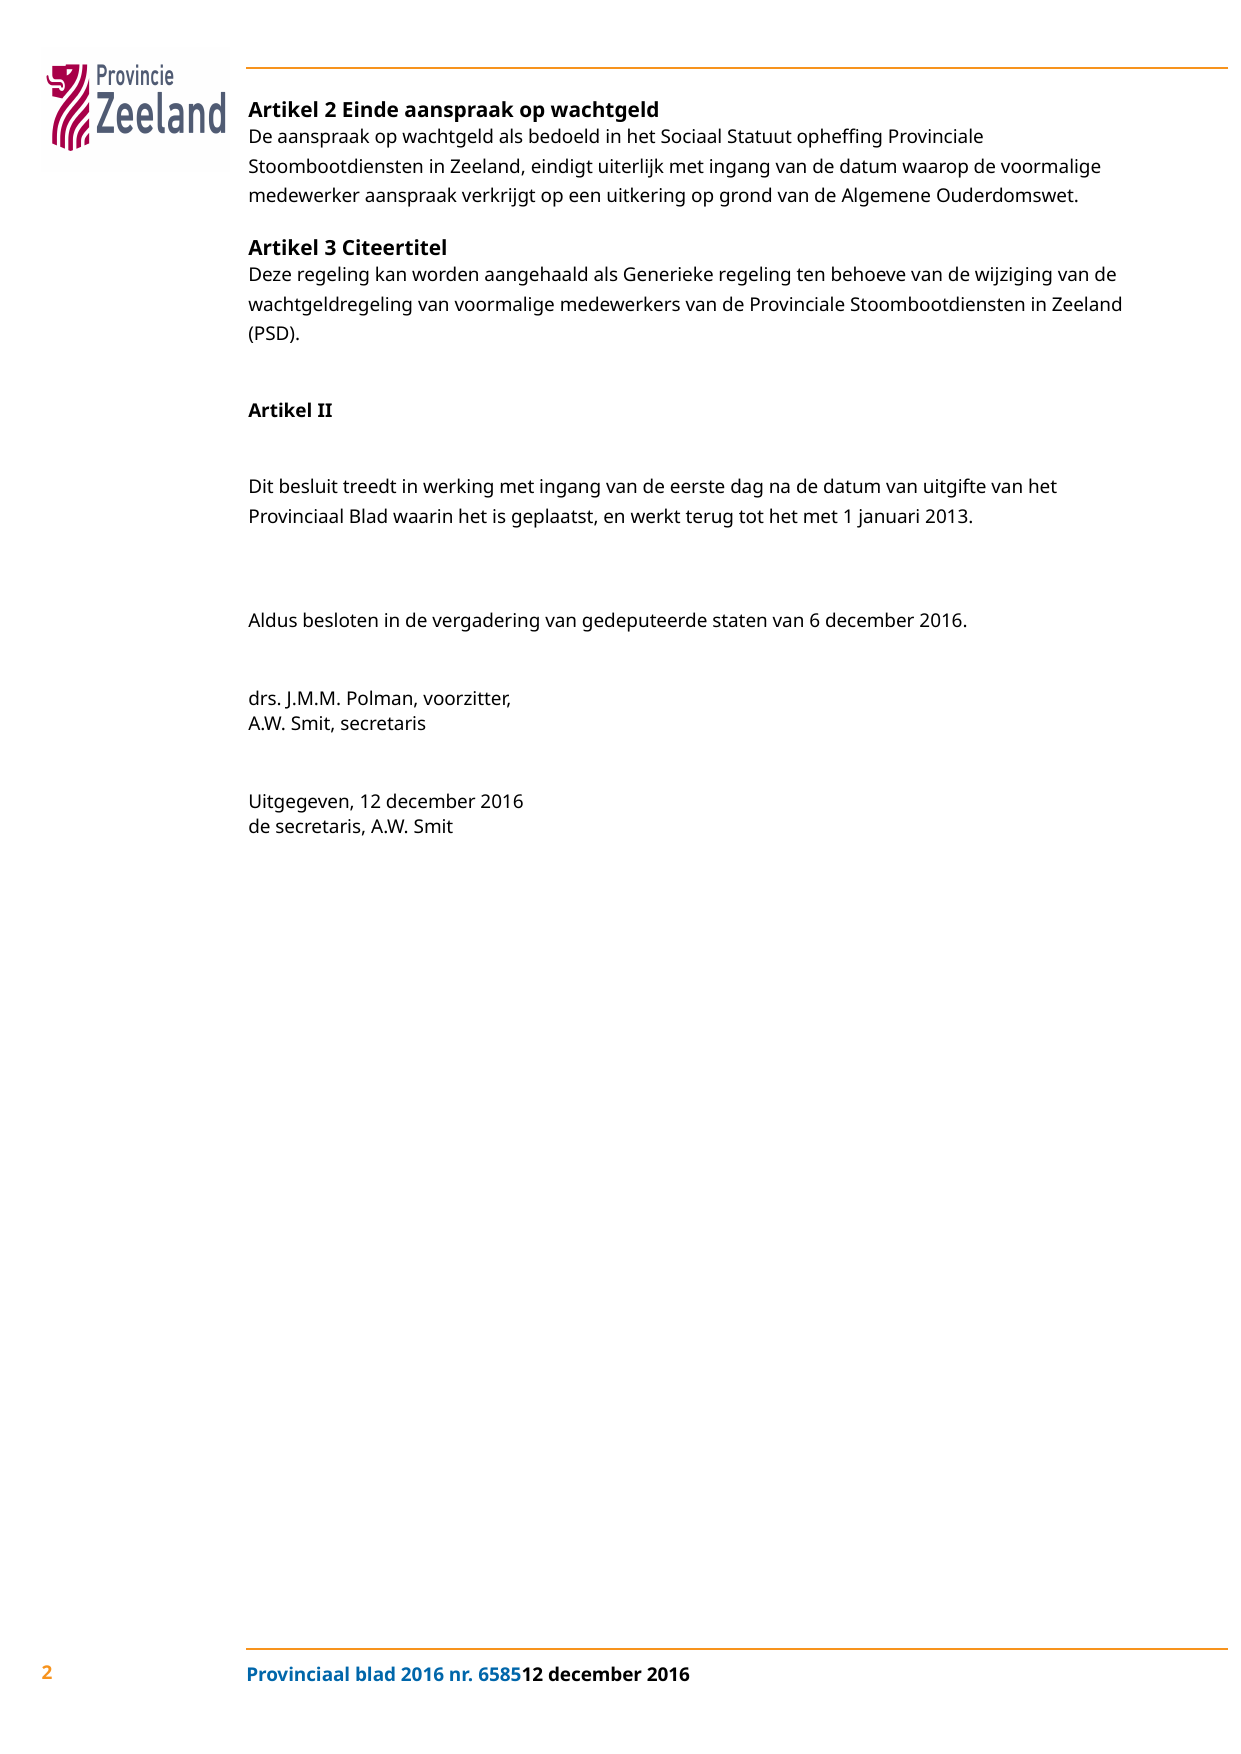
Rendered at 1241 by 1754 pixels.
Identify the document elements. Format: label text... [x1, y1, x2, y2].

text Artikel 3 Citeertitel [248, 233, 1152, 261]
text Dit besluit treedt in werking met ingang van de eerste dag na de datum van uitgifte van het Provinciaal Blad waarin het is geplaatst, en werkt terug tot het met 1 januari 2013. [248, 473, 1152, 529]
text Artikel 2 Einde aanspraak op wachtgeld [248, 95, 1152, 123]
text Deze regeling kan worden aangehaald als Generieke regeling ten behoeve van de wijziging van de wachtgeldregeling van voormalige medewerkers van de Provinciale Stoombootdiensten in Zeeland (PSD). [248, 261, 1152, 346]
picture [41, 47, 231, 172]
text A.W. Smit, secretaris [248, 711, 1152, 736]
text de secretaris, A.W. Smit [248, 813, 1152, 839]
text De aanspraak op wachtgeld als bedoeld in het Sociaal Statuut opheffing Provinciale Stoombootdiensten in Zeeland, eindigt uiterlijk met ingang van de datum waarop de voormalige medewerker aanspraak verkrijgt op een uitkering op grond van de Algemene Ouderdomswet. [248, 123, 1152, 208]
text drs. J.M.M. Polman, voorzitter, [248, 685, 1152, 711]
text Artikel II [248, 396, 1152, 424]
text Aldus besloten in de vergadering van gedeputeerde staten van 6 december 2016. [248, 608, 1152, 633]
text Uitgegeven, 12 december 2016 [248, 788, 1152, 813]
